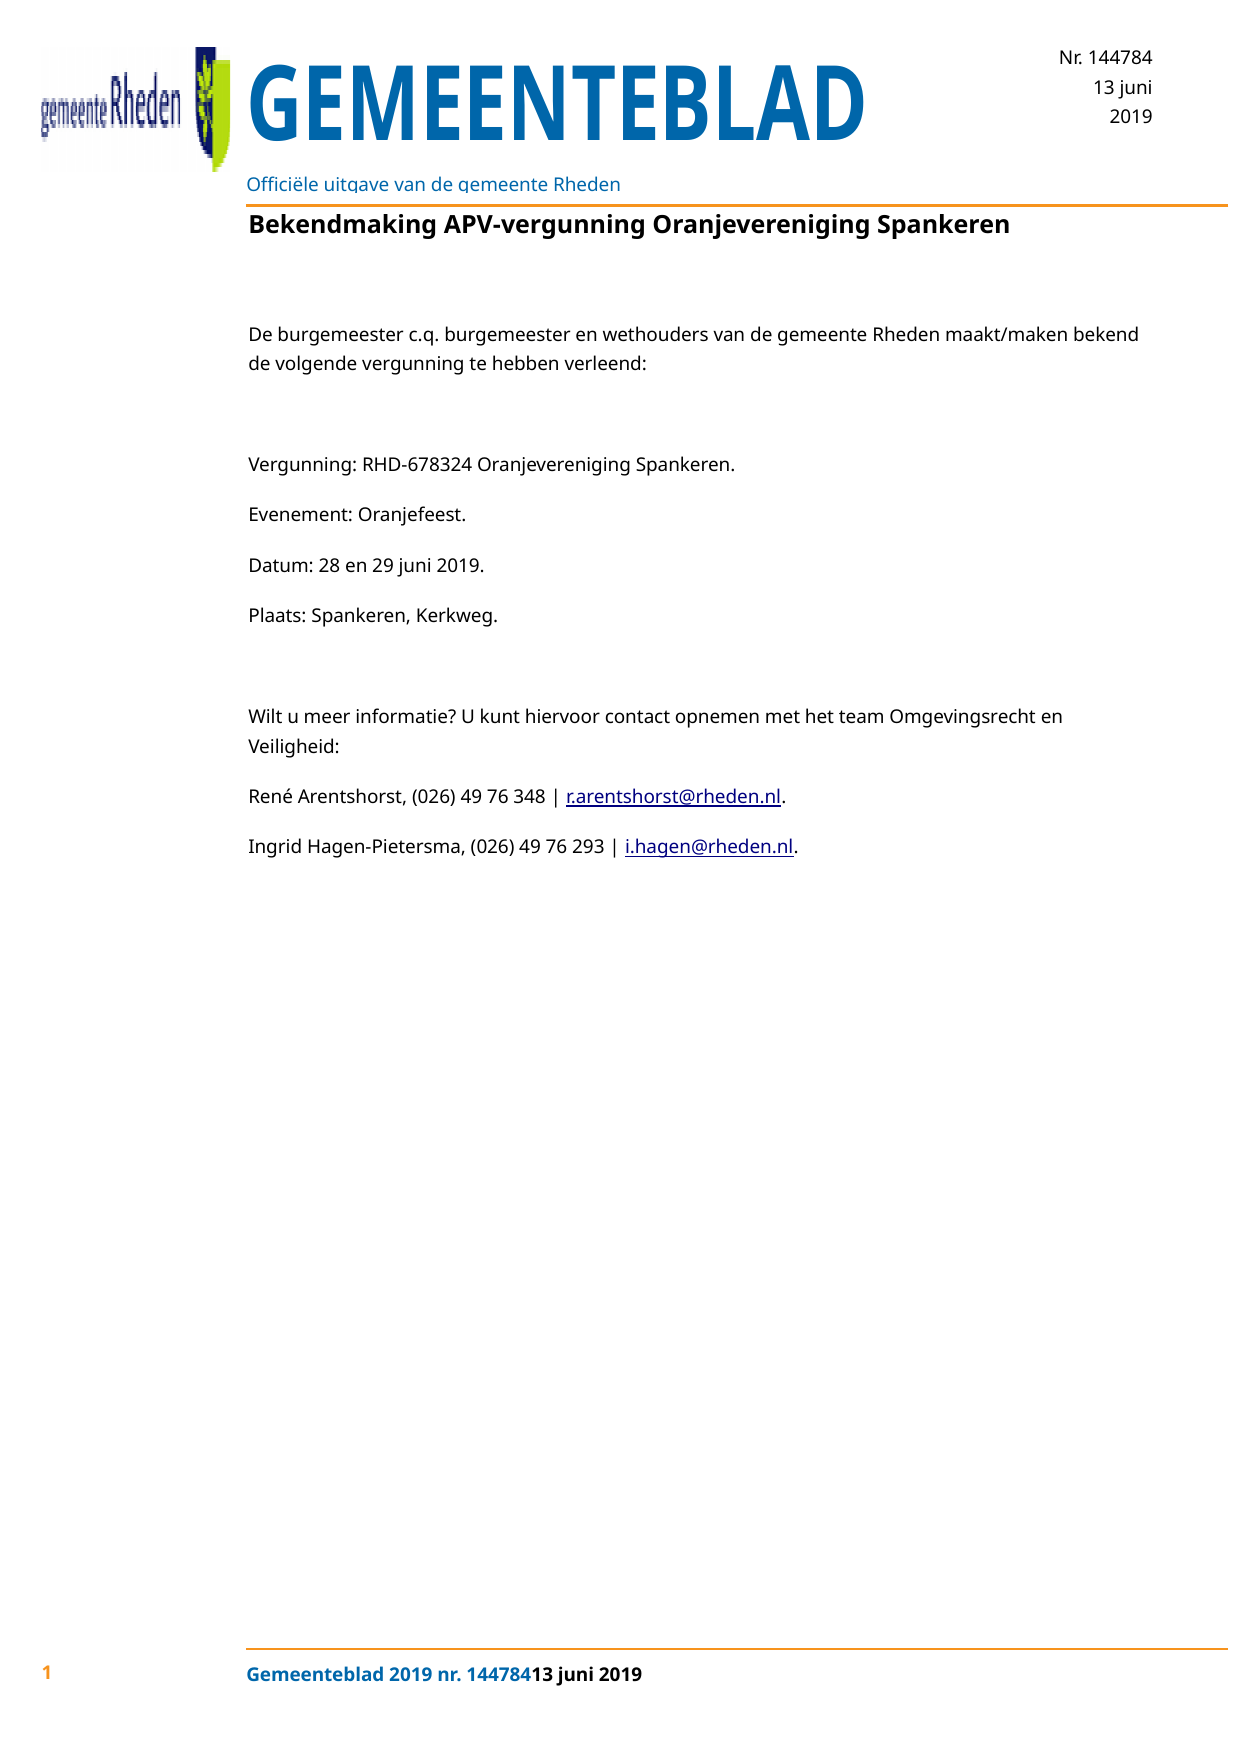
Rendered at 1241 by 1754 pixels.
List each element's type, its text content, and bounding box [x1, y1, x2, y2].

text Ingrid Hagen-Pietersma, (026) 49 76 293 | i.hagen@rheden.nl. [248, 834, 1152, 859]
text Wilt u meer informatie? U kunt hiervoor contact opnemen met het team Omgevingsrecht en Veiligheid: [248, 703, 1152, 758]
text Evenement: Oranjefeest. [248, 502, 1152, 527]
text René Arentshorst, (026) 49 76 348 | r.arentshorst@rheden.nl. [248, 783, 1152, 809]
text Datum: 28 en 29 juni 2019. [248, 552, 1152, 578]
text Plaats: Spankeren, Kerkweg. [248, 602, 1152, 628]
text De burgemeester c.q. burgemeester en wethouders van de gemeente Rheden maakt/maken bekend de volgende vergunning te hebben verleend: [248, 321, 1152, 376]
text Vergunning: RHD-678324 Oranjevereniging Spankeren. [248, 451, 1152, 477]
text Bekendmaking APV-vergunning Oranjevereniging Spankeren [248, 207, 1152, 241]
picture [41, 47, 231, 172]
